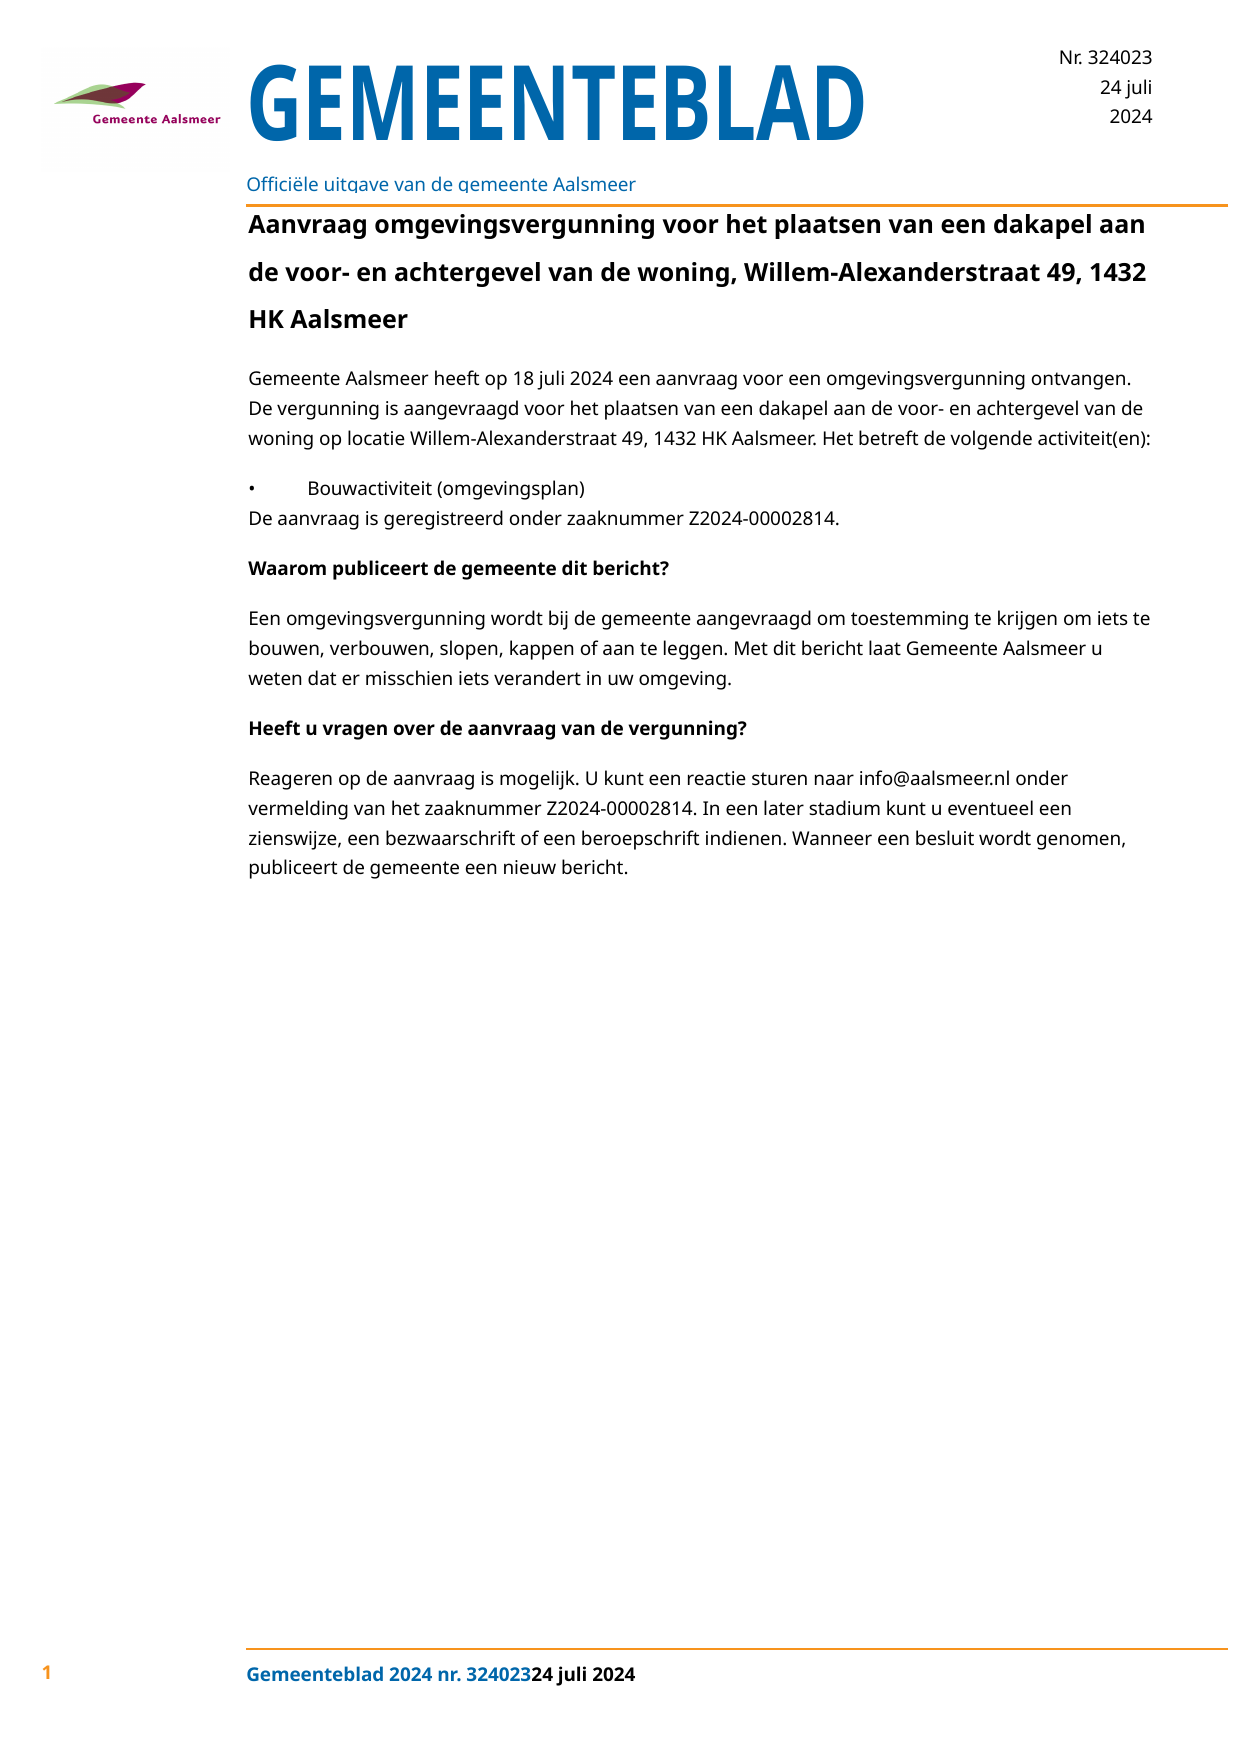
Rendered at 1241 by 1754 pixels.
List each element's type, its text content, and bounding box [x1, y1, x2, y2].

text Heeft u vragen over de aanvraag van de vergunning? [248, 715, 1152, 741]
text Aanvraag omgevingsvergunning voor het plaatsen van een dakapel aan de voor- en achtergevel van de woning, Willem-Alexanderstraat 49, 1432 HK Aalsmeer [248, 207, 1152, 336]
text Gemeente Aalsmeer heeft op 18 juli 2024 een aanvraag voor een omgevingsvergunning ontvangen. De vergunning is aangevraagd voor het plaatsen van een dakapel aan de voor- en achtergevel van de woning op locatie Willem-Alexanderstraat 49, 1432 HK Aalsmeer. Het betreft de volgende activiteit(en): [248, 366, 1152, 450]
text Een omgevingsvergunning wordt bij de gemeente aangevraagd om toestemming te krijgen om iets te bouwen, verbouwen, slopen, kappen of aan te leggen. Met dit bericht laat Gemeente Aalsmeer u weten dat er misschien iets verandert in uw omgeving. [248, 606, 1152, 690]
picture [41, 47, 231, 172]
text Waarom publiceert de gemeente dit bericht? [248, 555, 1152, 581]
list Bouwactiviteit (omgevingsplan) [248, 475, 1152, 501]
text De aanvraag is geregistreerd onder zaaknummer Z2024-00002814. [248, 505, 1152, 530]
text Reageren op de aanvraag is mogelijk. U kunt een reactie sturen naar info@aalsmeer.nl onder vermelding van het zaaknummer Z2024-00002814. In een later stadium kunt u eventueel een zienswijze, een bezwaarschrift of een beroepschrift indienen. Wanneer een besluit wordt genomen, publiceert de gemeente een nieuw bericht. [248, 766, 1152, 880]
